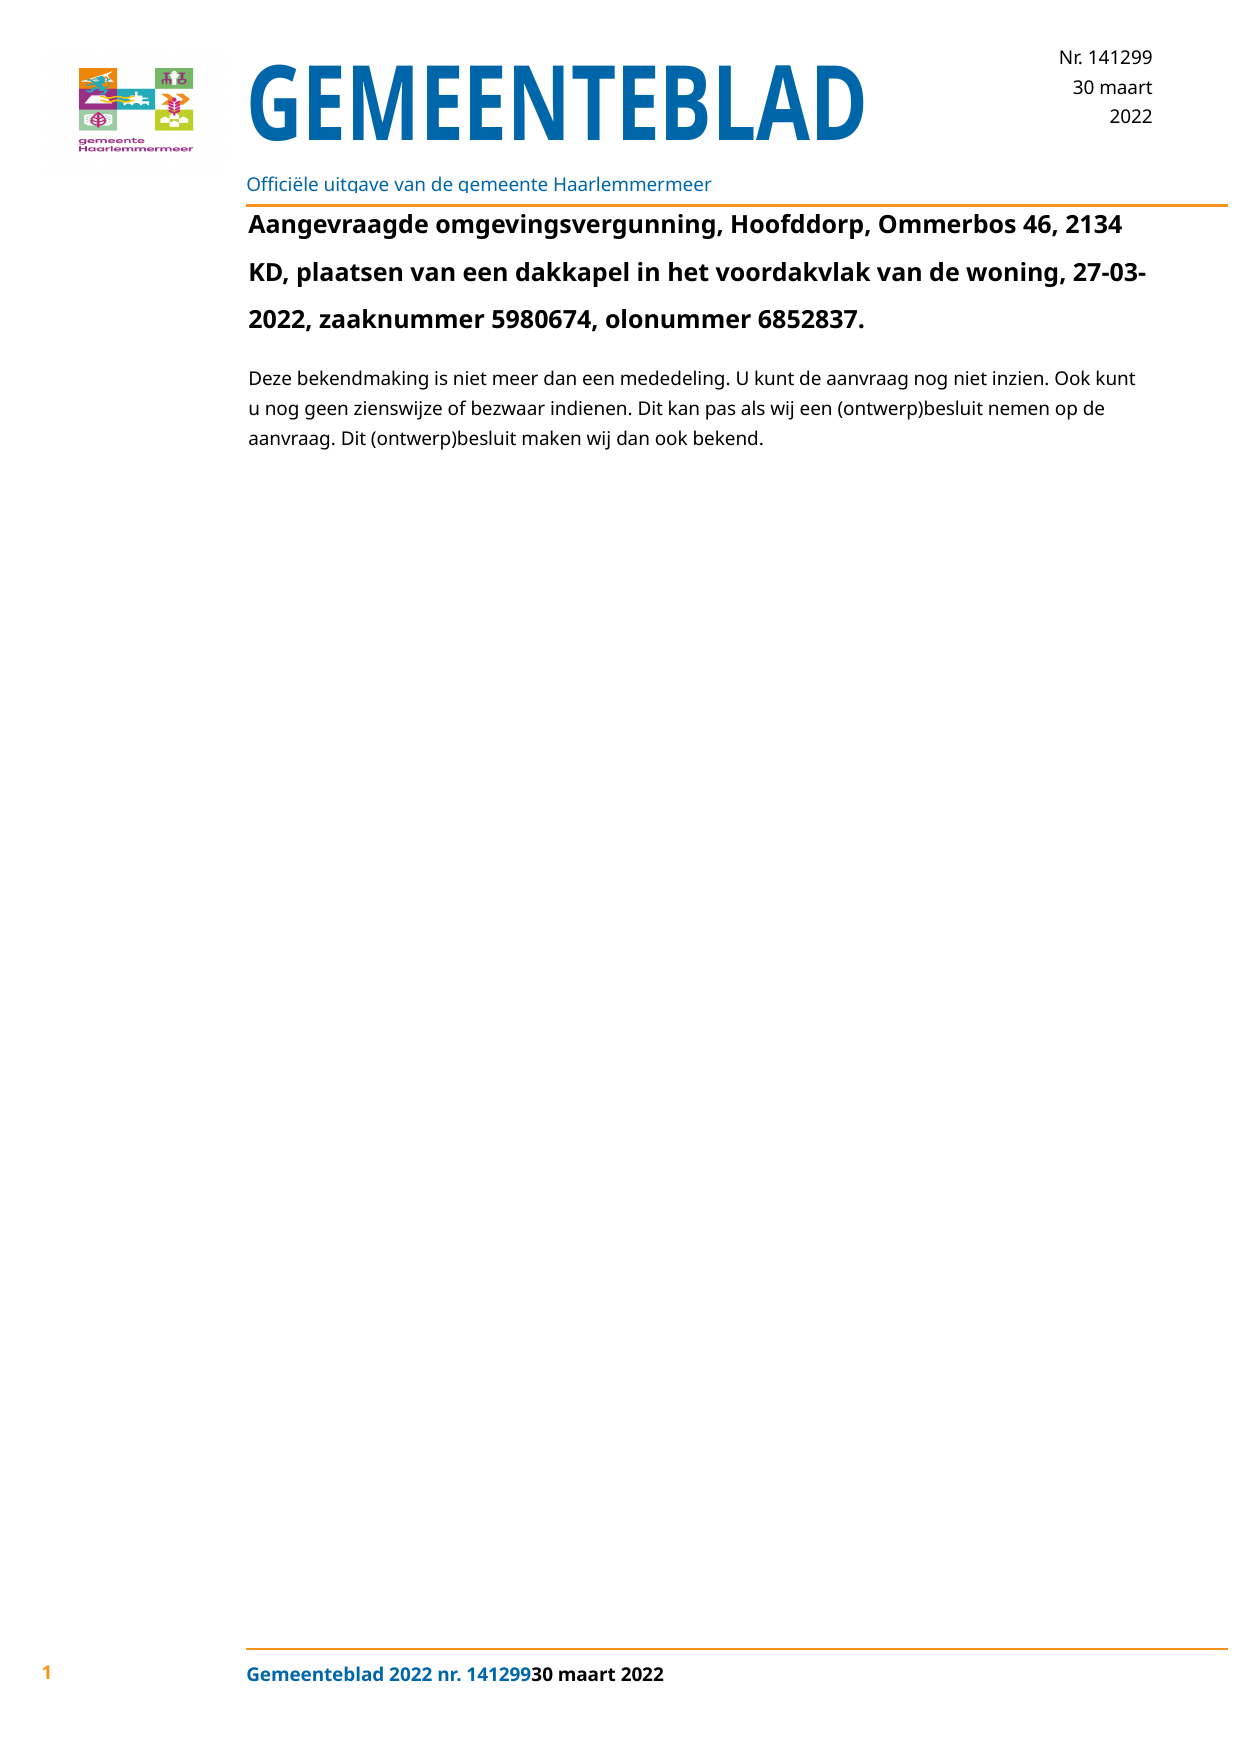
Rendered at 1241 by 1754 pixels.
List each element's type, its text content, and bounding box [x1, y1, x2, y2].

text Deze bekendmaking is niet meer dan een mededeling. U kunt de aanvraag nog niet inzien. Ook kunt u nog geen zienswijze of bezwaar indienen. Dit kan pas als wij een (ontwerp)besluit nemen op de aanvraag. Dit (ontwerp)besluit maken wij dan ook bekend. [248, 366, 1152, 450]
text Aangevraagde omgevingsvergunning, Hoofddorp, Ommerbos 46, 2134 KD, plaatsen van een dakkapel in het voordakvlak van de woning, 27-03-2022, zaaknummer 5980674, olonummer 6852837. [248, 207, 1152, 336]
picture [41, 47, 231, 172]
